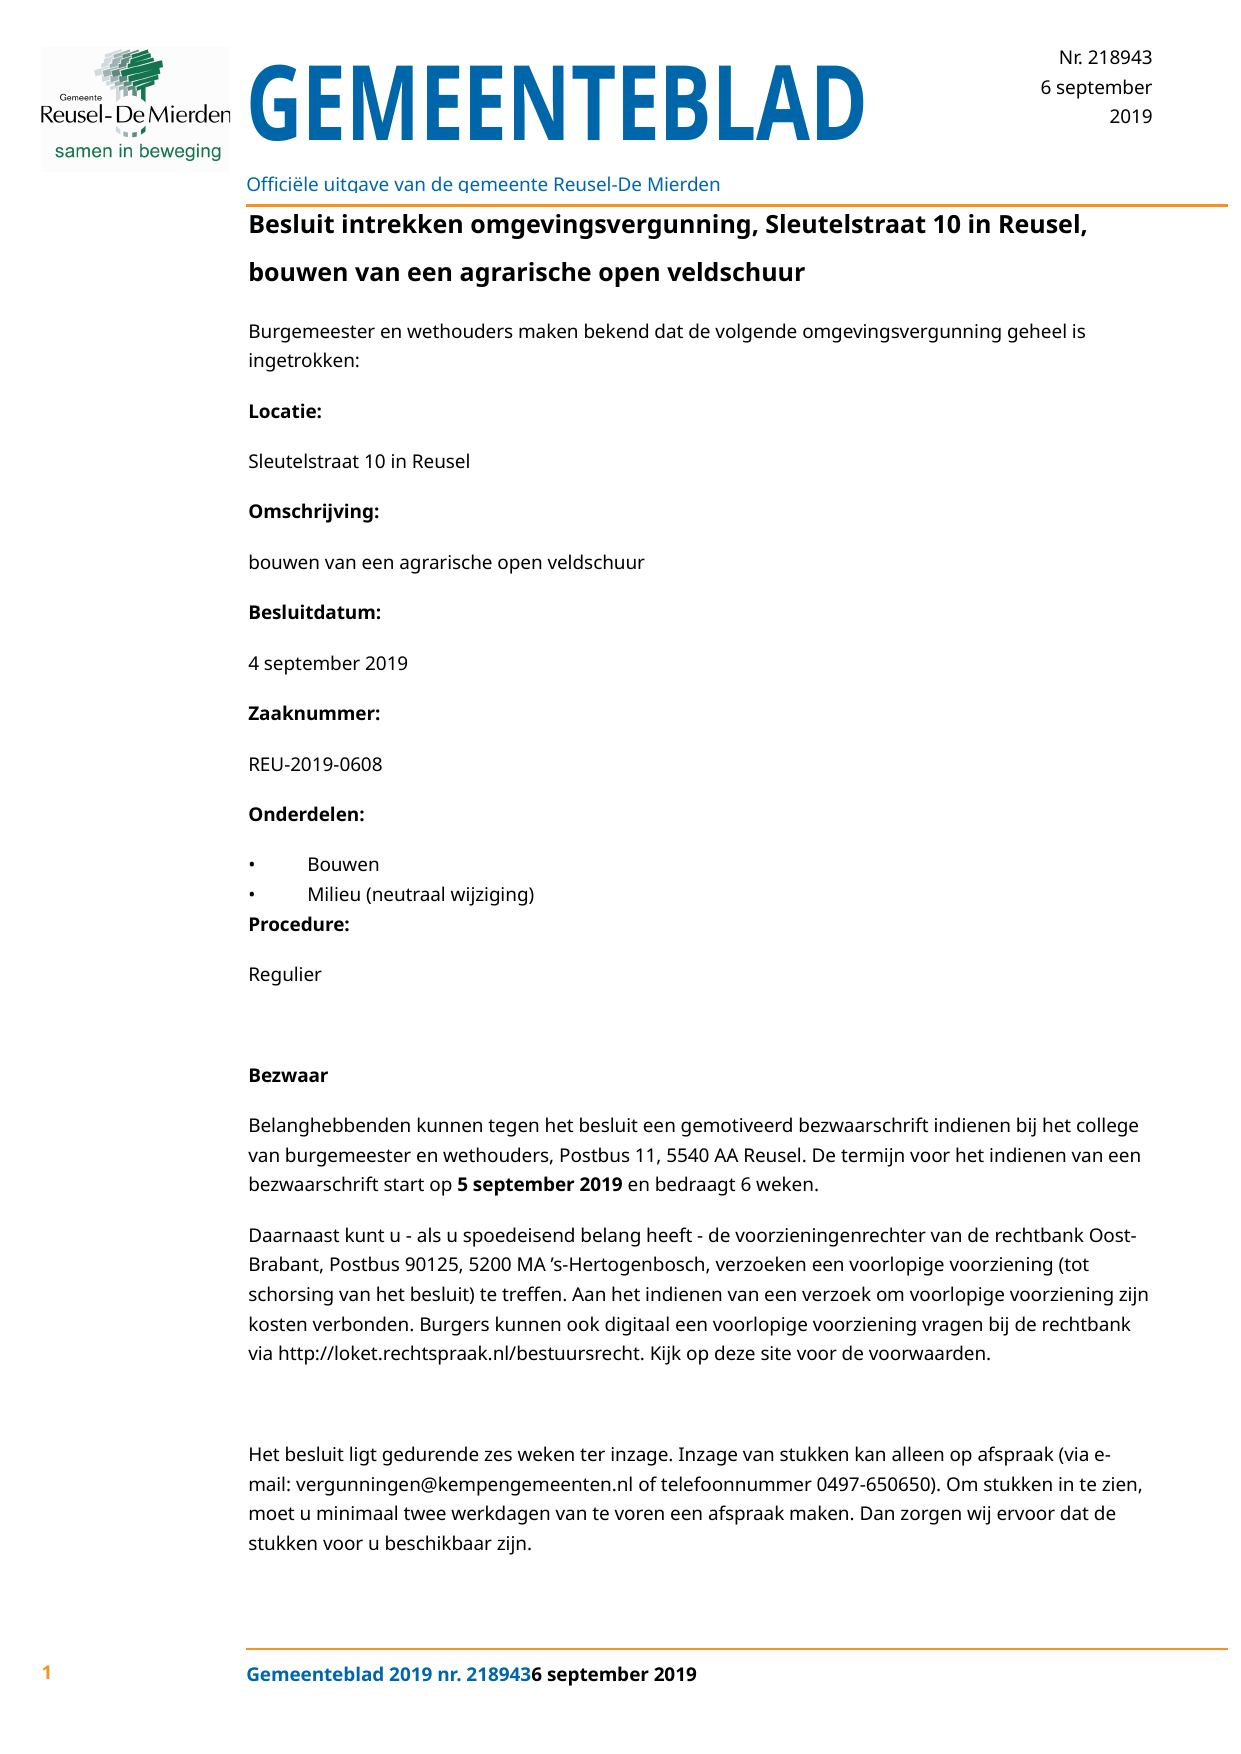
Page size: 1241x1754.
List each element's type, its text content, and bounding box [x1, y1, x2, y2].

picture [41, 47, 231, 172]
text Sleutelstraat 10 in Reusel [248, 448, 1152, 474]
text Bezwaar [248, 1062, 1152, 1088]
text Daarnaast kunt u - als u spoedeisend belang heeft - de voorzieningenrechter van de rechtbank Oost-Brabant, Postbus 90125, 5200 MA ’s-Hertogenbosch, verzoeken een voorlopige voorziening (tot schorsing van het besluit) te treffen. Aan het indienen van een verzoek om voorlopige voorziening zijn kosten verbonden. Burgers kunnen ook digitaal een voorlopige voorziening vragen bij de rechtbank via http://loket.rechtspraak.nl/bestuursrecht. Kijk op deze site voor de voorwaarden. [248, 1222, 1152, 1366]
text Het besluit ligt gedurende zes weken ter inzage. Inzage van stukken kan alleen op afspraak (via e-mail: vergunningen@kempengemeenten.nl of telefoonnummer 0497-650650). Om stukken in te zien, moet u minimaal twee werkdagen van te voren een afspraak maken. Dan zorgen wij ervoor dat de stukken voor u beschikbaar zijn. [248, 1441, 1152, 1556]
text REU-2019-0608 [248, 751, 1152, 777]
text bouwen van een agrarische open veldschuur [248, 549, 1152, 575]
text Burgemeester en wethouders maken bekend dat de volgende omgevingsvergunning geheel is ingetrokken: [248, 318, 1152, 373]
text Locatie: [248, 398, 1152, 424]
text Besluit intrekken omgevingsvergunning, Sleutelstraat 10 in Reusel, bouwen van een agrarische open veldschuur [248, 207, 1152, 288]
text Zaaknummer: [248, 700, 1152, 726]
list Bouwen [248, 852, 1152, 877]
list Milieu (neutraal wijziging) [248, 881, 1152, 907]
text Belanghebbenden kunnen tegen het besluit een gemotiveerd bezwaarschrift indienen bij het college van burgemeester en wethouders, Postbus 11, 5540 AA Reusel. De termijn voor het indienen van een bezwaarschrift start op 5 september 2019 en bedraagt 6 weken. [248, 1112, 1152, 1197]
text 4 september 2019 [248, 650, 1152, 676]
text Regulier [248, 961, 1152, 987]
text Besluitdatum: [248, 599, 1152, 625]
text Omschrijving: [248, 499, 1152, 524]
text Procedure: [248, 911, 1152, 937]
text Onderdelen: [248, 801, 1152, 827]
